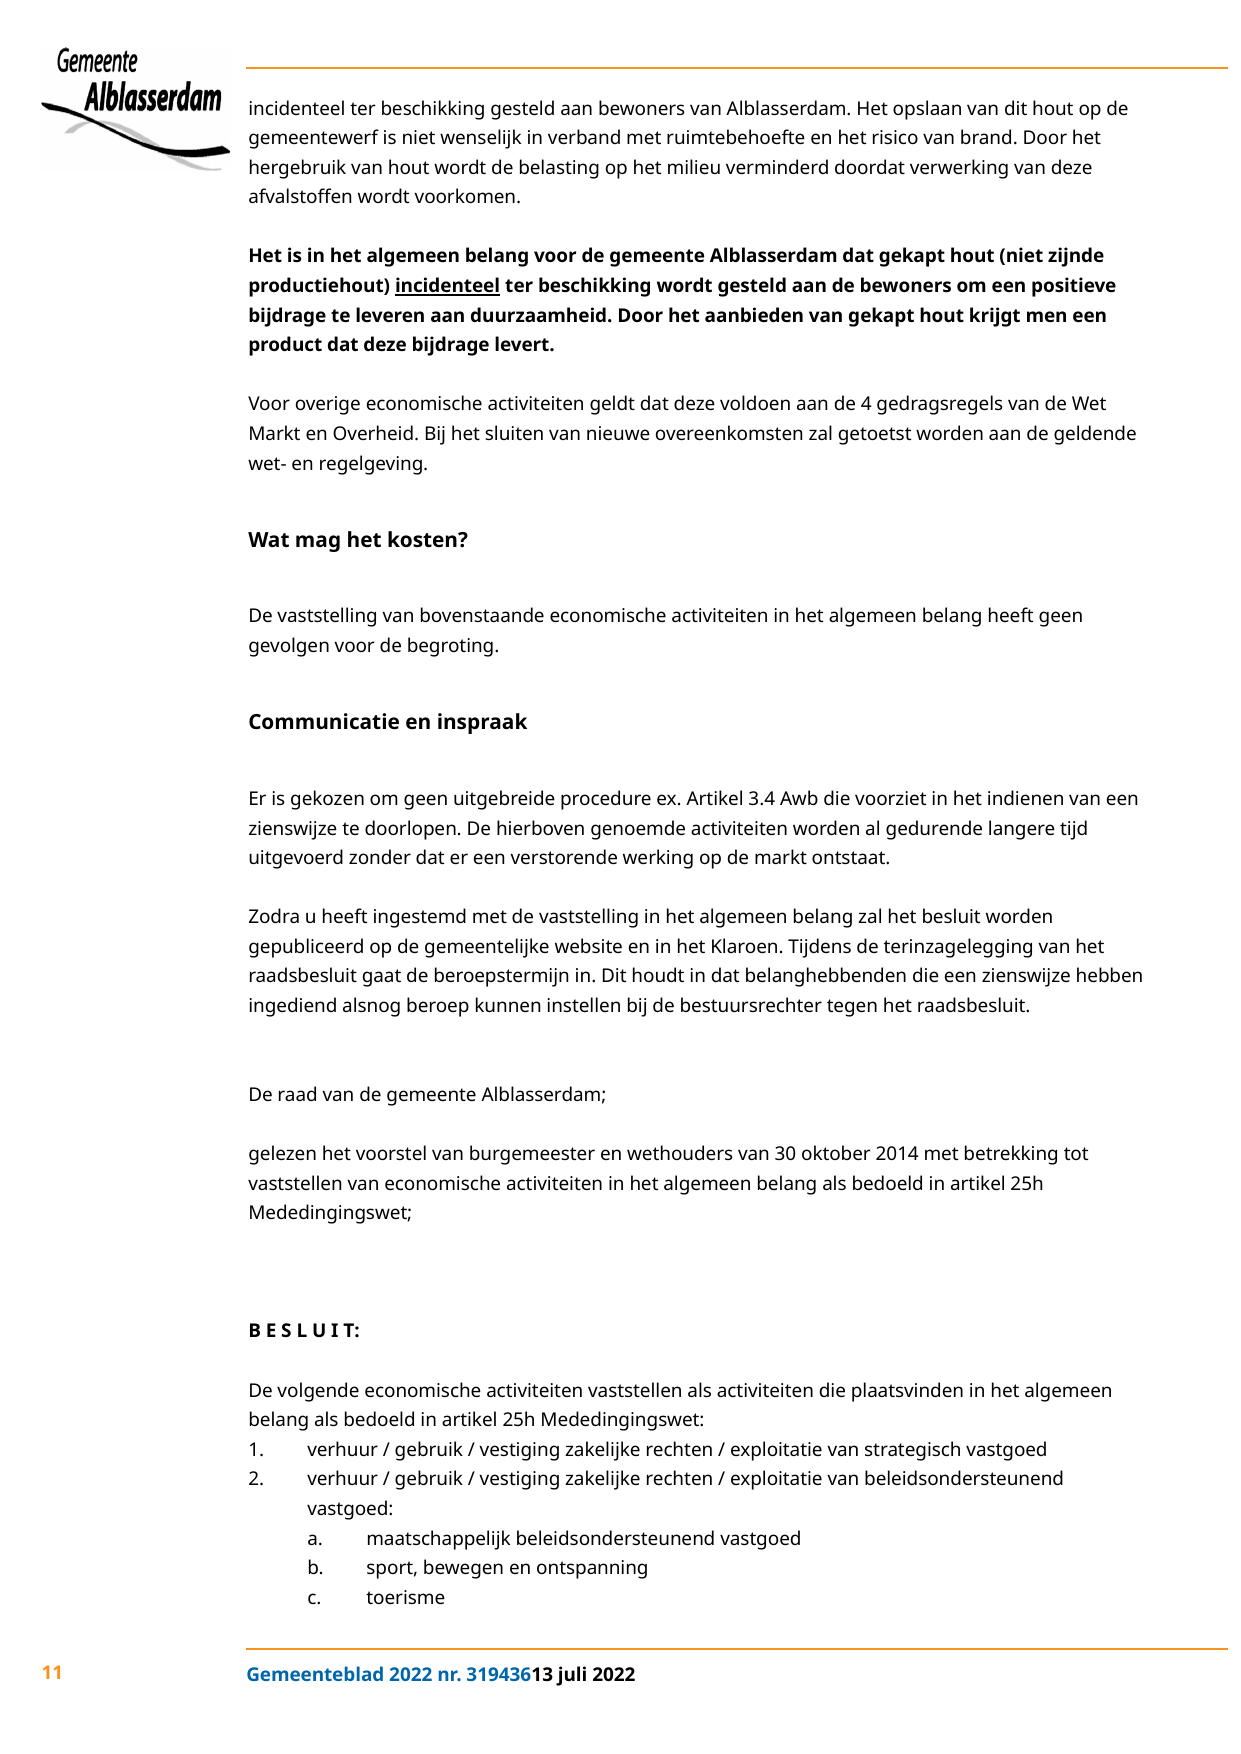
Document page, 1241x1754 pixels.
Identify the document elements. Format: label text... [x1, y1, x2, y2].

text incidenteel ter beschikking gesteld aan bewoners van Alblasserdam. Het opslaan van dit hout op de gemeentewerf is niet wenselijk in verband met ruimtebehoefte en het risico van brand. Door het hergebruik van hout wordt de belasting op het milieu verminderd doordat verwerking van deze afvalstoffen wordt voorkomen. [248, 95, 1152, 209]
text De vaststelling van bovenstaande economische activiteiten in het algemeen belang heeft geen gevolgen voor de begroting. [248, 603, 1152, 658]
list sport, bewegen en ontspanning [307, 1554, 1152, 1580]
text Voor overige economische activiteiten geldt dat deze voldoen aan de 4 gedragsregels van de Wet Markt en Overheid. Bij het sluiten van nieuwe overeenkomsten zal getoetst worden aan de geldende wet- en regelgeving. [248, 391, 1152, 476]
text Het is in het algemeen belang voor de gemeente Alblasserdam dat gekapt hout (niet zijnde productiehout) incidenteel ter beschikking wordt gesteld aan de bewoners om een positieve bijdrage te leveren aan duurzaamheid. Door het aanbieden van gekapt hout krijgt men een product dat deze bijdrage levert. [248, 243, 1152, 357]
list maatschappelijk beleidsondersteunend vastgoed [307, 1525, 1152, 1551]
text B E S L U I T: [248, 1318, 1152, 1343]
list verhuur / gebruik / vestiging zakelijke rechten / exploitatie van beleidsondersteunend vastgoed: [248, 1466, 1152, 1521]
picture [41, 47, 231, 172]
text Er is gekozen om geen uitgebreide procedure ex. Artikel 3.4 Awb die voorziet in het indienen van een zienswijze te doorlopen. De hierboven genoemde activiteiten worden al gedurende langere tijd uitgevoerd zonder dat er een verstorende werking op de markt ontstaat. [248, 785, 1152, 870]
text gelezen het voorstel van burgemeester en wethouders van 30 oktober 2014 met betrekking tot vaststellen van economische activiteiten in het algemeen belang als bedoeld in artikel 25h Mededingingswet; [248, 1140, 1152, 1225]
text De volgende economische activiteiten vaststellen als activiteiten die plaatsvinden in het algemeen belang als bedoeld in artikel 25h Mededingingswet: [248, 1377, 1152, 1432]
list verhuur / gebruik / vestiging zakelijke rechten / exploitatie van strategisch vastgoed [248, 1436, 1152, 1462]
text Zodra u heeft ingestemd met de vaststelling in het algemeen belang zal het besluit worden gepubliceerd op de gemeentelijke website en in het Klaroen. Tijdens de terinzagelegging van het raadsbesluit gaat de beroepstermijn in. Dit houdt in dat belanghebbenden die een zienswijze hebben ingediend alsnog beroep kunnen instellen bij de bestuursrechter tegen het raadsbesluit. [248, 903, 1152, 1018]
text Communicatie en inspraak [248, 707, 1152, 736]
text Wat mag het kosten? [248, 525, 1152, 553]
list toerisme [307, 1584, 1152, 1610]
text De raad van de gemeente Alblasserdam; [248, 1081, 1152, 1107]
